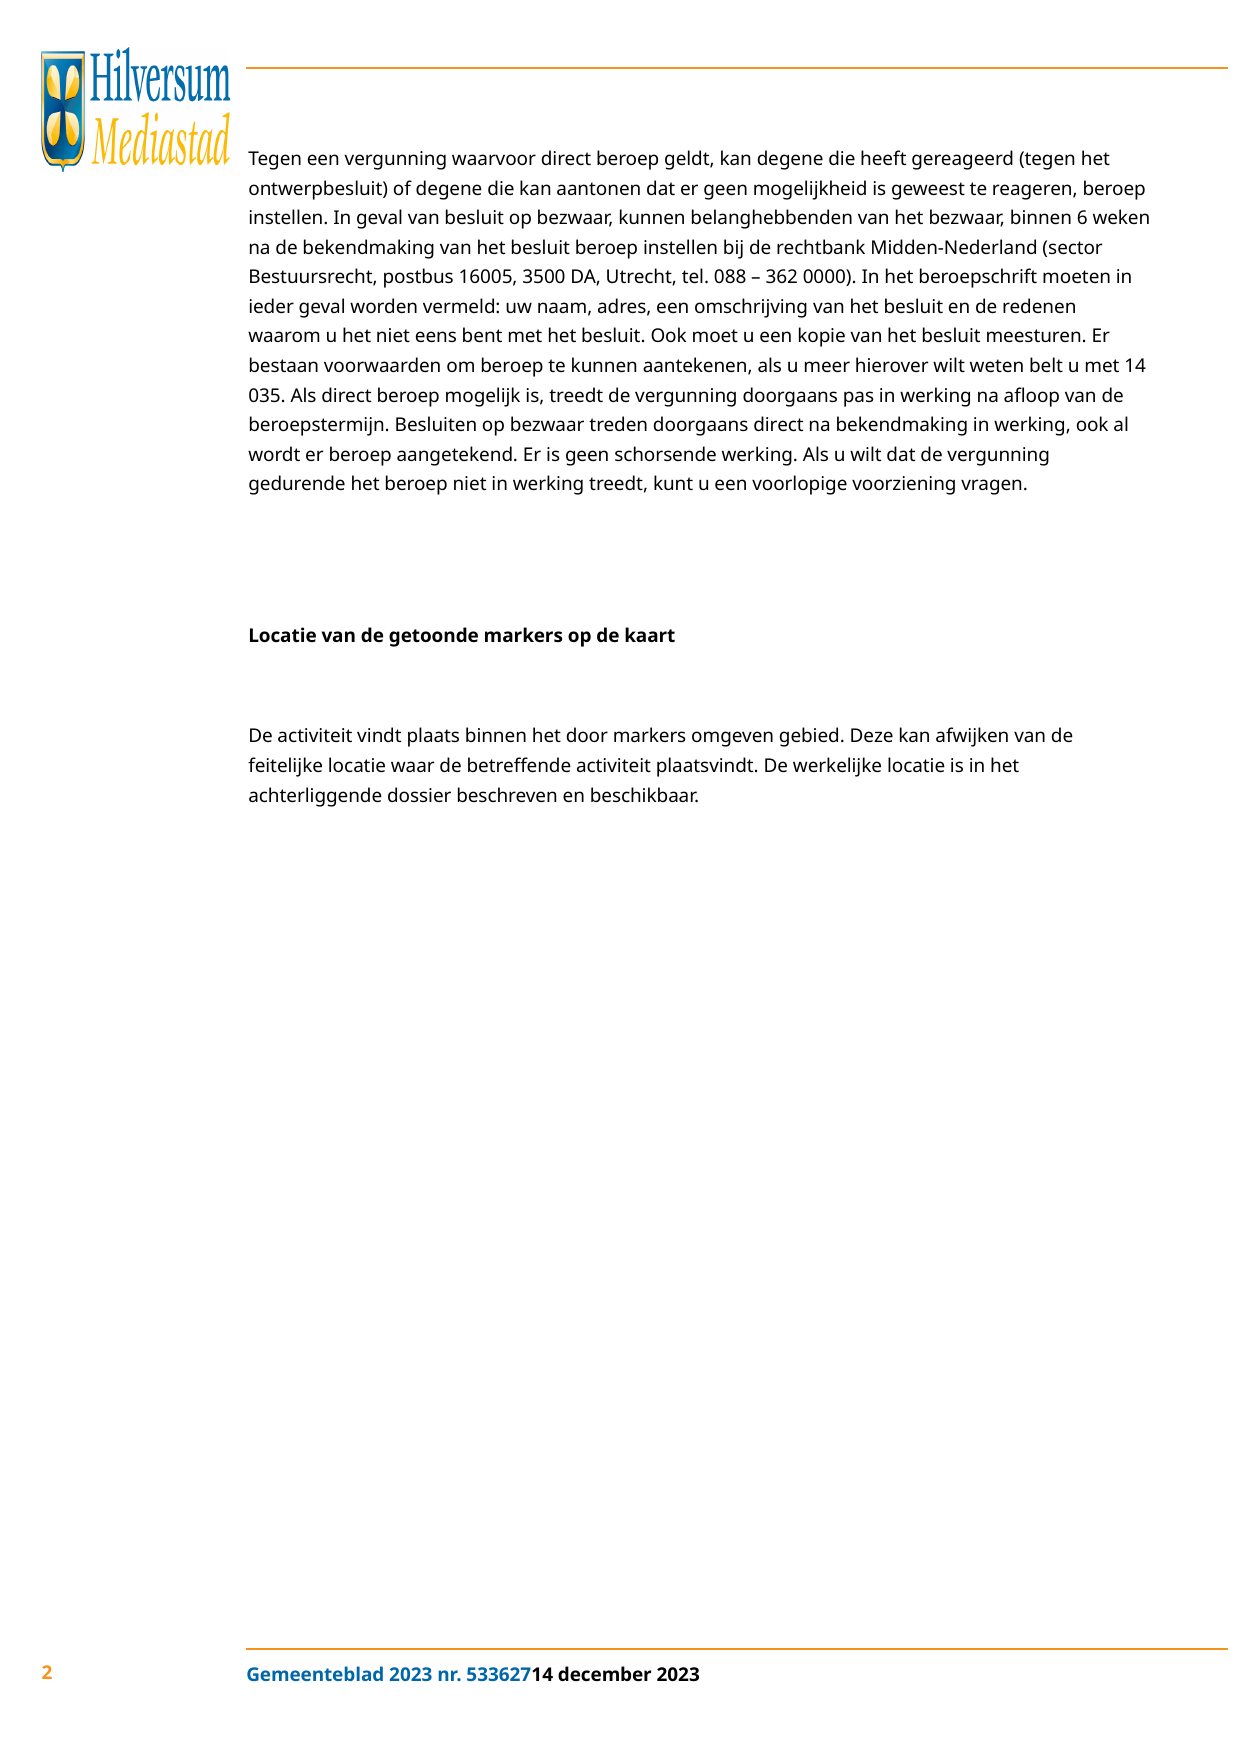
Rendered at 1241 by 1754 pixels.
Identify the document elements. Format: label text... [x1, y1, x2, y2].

picture [41, 47, 231, 172]
text Locatie van de getoonde markers op de kaart [248, 622, 1152, 648]
text Tegen een vergunning waarvoor direct beroep geldt, kan degene die heeft gereageerd (tegen het ontwerpbesluit) of degene die kan aantonen dat er geen mogelijkheid is geweest te reageren, beroep instellen. In geval van besluit op bezwaar, kunnen belanghebbenden van het bezwaar, binnen 6 weken na de bekendmaking van het besluit beroep instellen bij de rechtbank Midden-Nederland (sector Bestuursrecht, postbus 16005, 3500 DA, Utrecht, tel. 088 – 362 0000). In het beroepschrift moeten in ieder geval worden vermeld: uw naam, adres, een omschrijving van het besluit en de redenen waarom u het niet eens bent met het besluit. Ook moet u een kopie van het besluit meesturen. Er bestaan voorwaarden om beroep te kunnen aantekenen, als u meer hierover wilt weten belt u met 14 035. Als direct beroep mogelijk is, treedt de vergunning doorgaans pas in werking na afloop van de beroepstermijn. Besluiten op bezwaar treden doorgaans direct na bekendmaking in werking, ook al wordt er beroep aangetekend. Er is geen schorsende werking. Als u wilt dat de vergunning gedurende het beroep niet in werking treedt, kunt u een voorlopige voorziening vragen. [248, 145, 1152, 496]
text De activiteit vindt plaats binnen het door markers omgeven gebied. Deze kan afwijken van de feitelijke locatie waar de betreffende activiteit plaatsvindt. De werkelijke locatie is in het achterliggende dossier beschreven en beschikbaar. [248, 723, 1152, 808]
